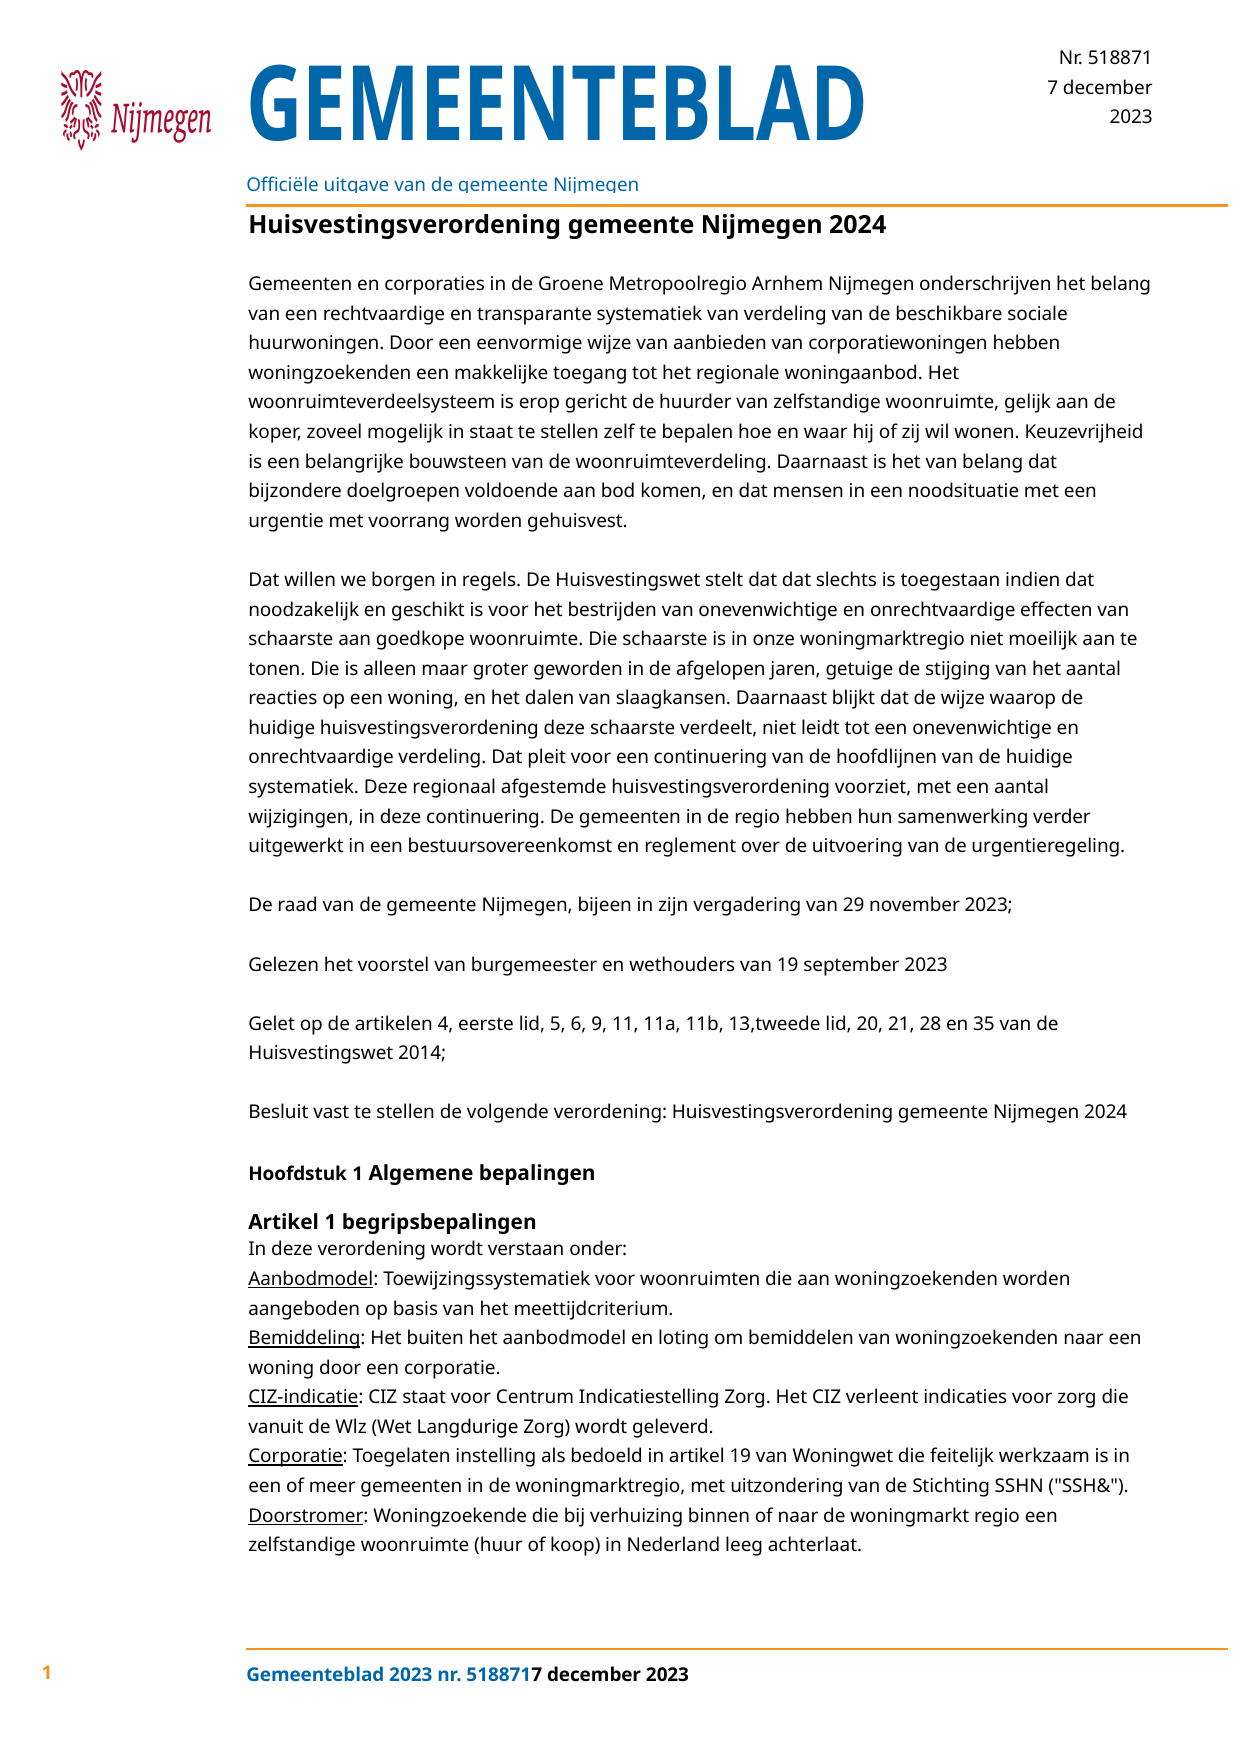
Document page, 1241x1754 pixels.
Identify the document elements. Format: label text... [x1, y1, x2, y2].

text Gelezen het voorstel van burgemeester en wethouders van 19 september 2023 [248, 951, 1152, 976]
text In deze verordening wordt verstaan onder: [248, 1236, 1152, 1261]
text Dat willen we borgen in regels. De Huisvestingswet stelt dat dat slechts is toegestaan indien dat noodzakelijk en geschikt is voor het bestrijden van onevenwichtige en onrechtvaardige effecten van schaarste aan goedkope woonruimte. Die schaarste is in onze woningmarktregio niet moeilijk aan te tonen. Die is alleen maar groter geworden in de afgelopen jaren, getuige de stijging van het aantal reacties op een woning, en het dalen van slaagkansen. Daarnaast blijkt dat de wijze waarop de huidige huisvestingsverordening deze schaarste verdeelt, niet leidt tot een onevenwichtige en onrechtvaardige verdeling. Dat pleit voor een continuering van de hoofdlijnen van de huidige systematiek. Deze regionaal afgestemde huisvestingsverordening voorziet, met een aantal wijzigingen, in deze continuering. De gemeenten in de regio hebben hun samenwerking verder uitgewerkt in een bestuursovereenkomst en reglement over de uitvoering van de urgentieregeling. [248, 566, 1152, 858]
picture [41, 47, 231, 172]
text Hoofdstuk 1 Algemene bepalingen [248, 1158, 1152, 1186]
text CIZ-indicatie: CIZ staat voor Centrum Indicatiestelling Zorg. Het CIZ verleent indicaties voor zorg die vanuit de Wlz (Wet Langdurige Zorg) wordt geleverd. [248, 1383, 1152, 1439]
text Artikel 1 begripsbepalingen [248, 1207, 1152, 1236]
text De raad van de gemeente Nijmegen, bijeen in zijn vergadering van 29 november 2023; [248, 892, 1152, 917]
text Besluit vast te stellen de volgende verordening: Huisvestingsverordening gemeente Nijmegen 2024 [248, 1099, 1152, 1124]
text Gemeenten en corporaties in de Groene Metropoolregio Arnhem Nijmegen onderschrijven het belang van een rechtvaardige en transparante systematiek van verdeling van de beschikbare sociale huurwoningen. Door een eenvormige wijze van aanbieden van corporatiewoningen hebben woningzoekenden een makkelijke toegang tot het regionale woningaanbod. Het woonruimteverdeelsysteem is erop gericht de huurder van zelfstandige woonruimte, gelijk aan de koper, zoveel mogelijk in staat te stellen zelf te bepalen hoe en waar hij of zij wil wonen. Keuzevrijheid is een belangrijke bouwsteen van de woonruimteverdeling. Daarnaast is het van belang dat bijzondere doelgroepen voldoende aan bod komen, en dat mensen in een noodsituatie met een urgentie met voorrang worden gehuisvest. [248, 270, 1152, 533]
text Corporatie: Toegelaten instelling als bedoeld in artikel 19 van Woningwet die feitelijk werkzaam is in een of meer gemeenten in de woningmarktregio, met uitzondering van de Stichting SSHN ("SSH&"). [248, 1443, 1152, 1498]
text Bemiddeling: Het buiten het aanbodmodel en loting om bemiddelen van woningzoekenden naar een woning door een corporatie. [248, 1324, 1152, 1379]
text Aanbodmodel: Toewijzingssystematiek voor woonruimten die aan woningzoekenden worden aangeboden op basis van het meettijdcriterium. [248, 1265, 1152, 1320]
text Doorstromer: Woningzoekende die bij verhuizing binnen of naar de woningmarkt regio een zelfstandige woonruimte (huur of koop) in Nederland leeg achterlaat. [248, 1502, 1152, 1557]
text Gelet op de artikelen 4, eerste lid, 5, 6, 9, 11, 11a, 11b, 13,tweede lid, 20, 21, 28 en 35 van de Huisvestingswet 2014; [248, 1010, 1152, 1065]
text Huisvestingsverordening gemeente Nijmegen 2024 [248, 207, 1152, 241]
